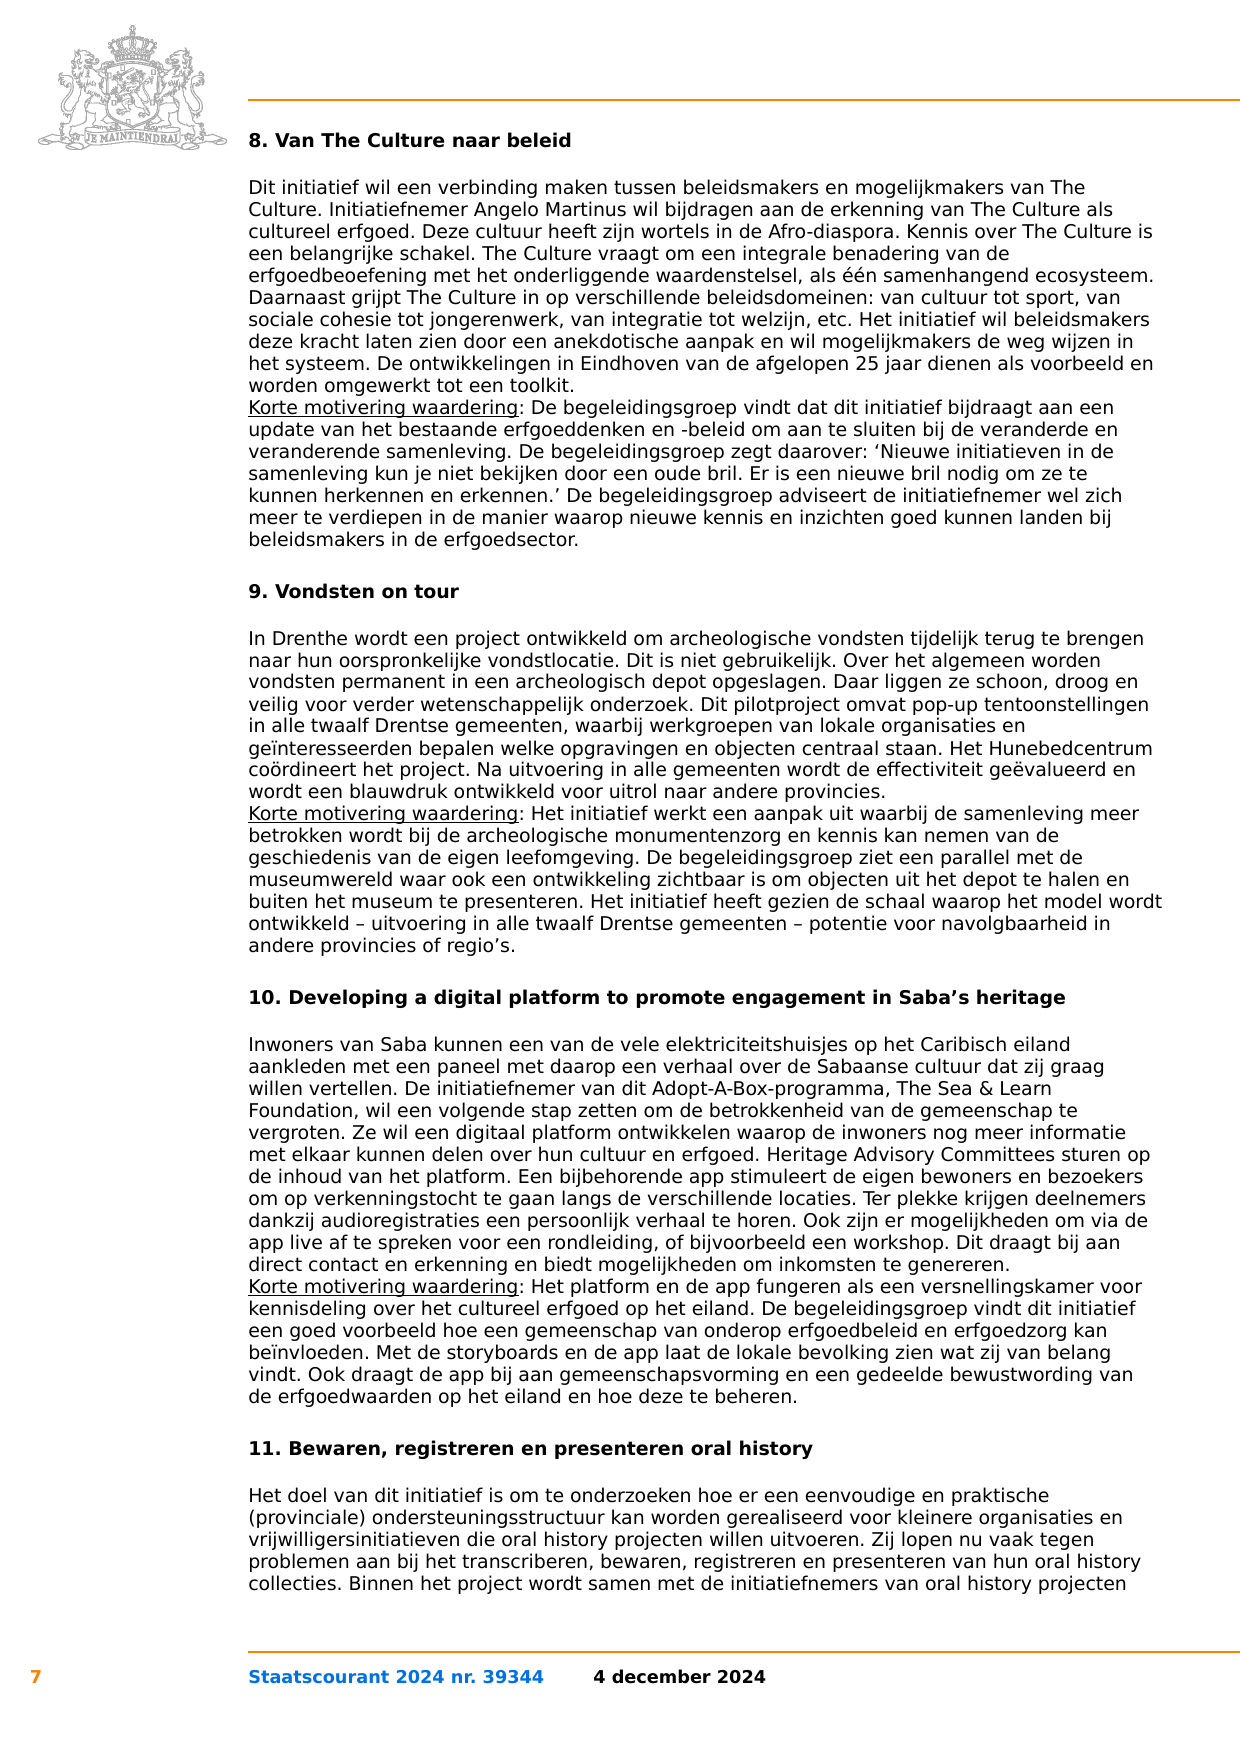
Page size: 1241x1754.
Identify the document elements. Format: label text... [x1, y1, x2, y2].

subtitle 11. Bewaren, registreren en presenteren oral history [248, 1438, 1163, 1460]
text Korte motivering waardering: Het platform en de app fungeren als een versnellingskamer voor kennisdeling over het cultureel erfgoed op het eiland. De begeleidingsgroep vindt dit initiatief een goed voorbeeld hoe een gemeenschap van onderop erfgoedbeleid en erfgoedzorg kan beïnvloeden. Met de storyboards en de app laat de lokale bevolking zien wat zij van belang vindt. Ook draagt de app bij aan gemeenschapsvorming en een gedeelde bewustwording van de erfgoedwaarden op het eiland en hoe deze te beheren. [248, 1276, 1163, 1408]
subtitle 10. Developing a digital platform to promote engagement in Saba’s heritage [248, 987, 1163, 1009]
subtitle 8. Van The Culture naar beleid [248, 130, 1163, 152]
text In Drenthe wordt een project ontwikkeld om archeologische vondsten tijdelijk terug te brengen naar hun oorspronkelijke vondstlocatie. Dit is niet gebruikelijk. Over het algemeen worden vondsten permanent in een archeologisch depot opgeslagen. Daar liggen ze schoon, droog en veilig voor verder wetenschappelijk onderzoek. Dit pilotproject omvat pop-up tentoonstellingen in alle twaalf Drentse gemeenten, waarbij werkgroepen van lokale organisaties en geïnteresseerden bepalen welke opgravingen en objecten centraal staan. Het Hunebedcentrum coördineert het project. Na uitvoering in alle gemeenten wordt de effectiviteit geëvalueerd en wordt een blauwdruk ontwikkeld voor uitrol naar andere provincies. [248, 627, 1163, 803]
text Korte motivering waardering: Het initiatief werkt een aanpak uit waarbij de samenleving meer betrokken wordt bij de archeologische monumentenzorg en kennis kan nemen van de geschiedenis van de eigen leefomgeving. De begeleidingsgroep ziet een parallel met de museumwereld waar ook een ontwikkeling zichtbaar is om objecten uit het depot te halen en buiten het museum te presenteren. Het initiatief heeft gezien de schaal waarop het model wordt ontwikkeld – uitvoering in alle twaalf Drentse gemeenten – potentie voor navolgbaarheid in andere provincies of regio’s. [248, 803, 1163, 957]
text Het doel van dit initiatief is om te onderzoeken hoe er een eenvoudige en praktische (provinciale) ondersteuningsstructuur kan worden gerealiseerd voor kleinere organisaties en vrijwilligersinitiatieven die oral history projecten willen uitvoeren. Zij lopen nu vaak tegen problemen aan bij het transcriberen, bewaren, registreren en presenteren van hun oral history collecties. Binnen het project wordt samen met de initiatiefnemers van oral history projecten [248, 1485, 1163, 1595]
picture [38, 25, 227, 150]
text Dit initiatief wil een verbinding maken tussen beleidsmakers en mogelijkmakers van The Culture. Initiatiefnemer Angelo Martinus wil bijdragen aan de erkenning van The Culture als cultureel erfgoed. Deze cultuur heeft zijn wortels in de Afro-diaspora. Kennis over The Culture is een belangrijke schakel. The Culture vraagt om een integrale benadering van de erfgoedbeoefening met het onderliggende waardenstelsel, als één samenhangend ecosysteem. Daarnaast grijpt The Culture in op verschillende beleidsdomeinen: van cultuur tot sport, van sociale cohesie tot jongerenwerk, van integratie tot welzijn, etc. Het initiatief wil beleidsmakers deze kracht laten zien door een anekdotische aanpak en wil mogelijkmakers de weg wijzen in het systeem. De ontwikkelingen in Eindhoven van de afgelopen 25 jaar dienen als voorbeeld en worden omgewerkt tot een toolkit. [248, 177, 1163, 397]
subtitle 9. Vondsten on tour [248, 581, 1163, 602]
text Korte motivering waardering: De begeleidingsgroep vindt dat dit initiatief bijdraagt aan een update van het bestaande erfgoeddenken en -beleid om aan te sluiten bij de veranderde en veranderende samenleving. De begeleidingsgroep zegt daarover: ‘Nieuwe initiatieven in de samenleving kun je niet bekijken door een oude bril. Er is een nieuwe bril nodig om ze te kunnen herkennen en erkennen.’ De begeleidingsgroep adviseert de initiatiefnemer wel zich meer te verdiepen in de manier waarop nieuwe kennis en inzichten goed kunnen landen bij beleidsmakers in de erfgoedsector. [248, 397, 1163, 551]
text Inwoners van Saba kunnen een van de vele elektriciteitshuisjes op het Caribisch eiland aankleden met een paneel met daarop een verhaal over de Sabaanse cultuur dat zij graag willen vertellen. De initiatiefnemer van dit Adopt-A-Box-programma, The Sea & Learn Foundation, wil een volgende stap zetten om de betrokkenheid van de gemeenschap te vergroten. Ze wil een digitaal platform ontwikkelen waarop de inwoners nog meer informatie met elkaar kunnen delen over hun cultuur en erfgoed. Heritage Advisory Committees sturen op de inhoud van het platform. Een bijbehorende app stimuleert de eigen bewoners en bezoekers om op verkenningstocht te gaan langs de verschillende locaties. Ter plekke krijgen deelnemers dankzij audioregistraties een persoonlijk verhaal te horen. Ook zijn er mogelijkheden om via de app live af te spreken voor een rondleiding, of bijvoorbeeld een workshop. Dit draagt bij aan direct contact en erkenning en biedt mogelijkheden om inkomsten te genereren. [248, 1034, 1163, 1276]
